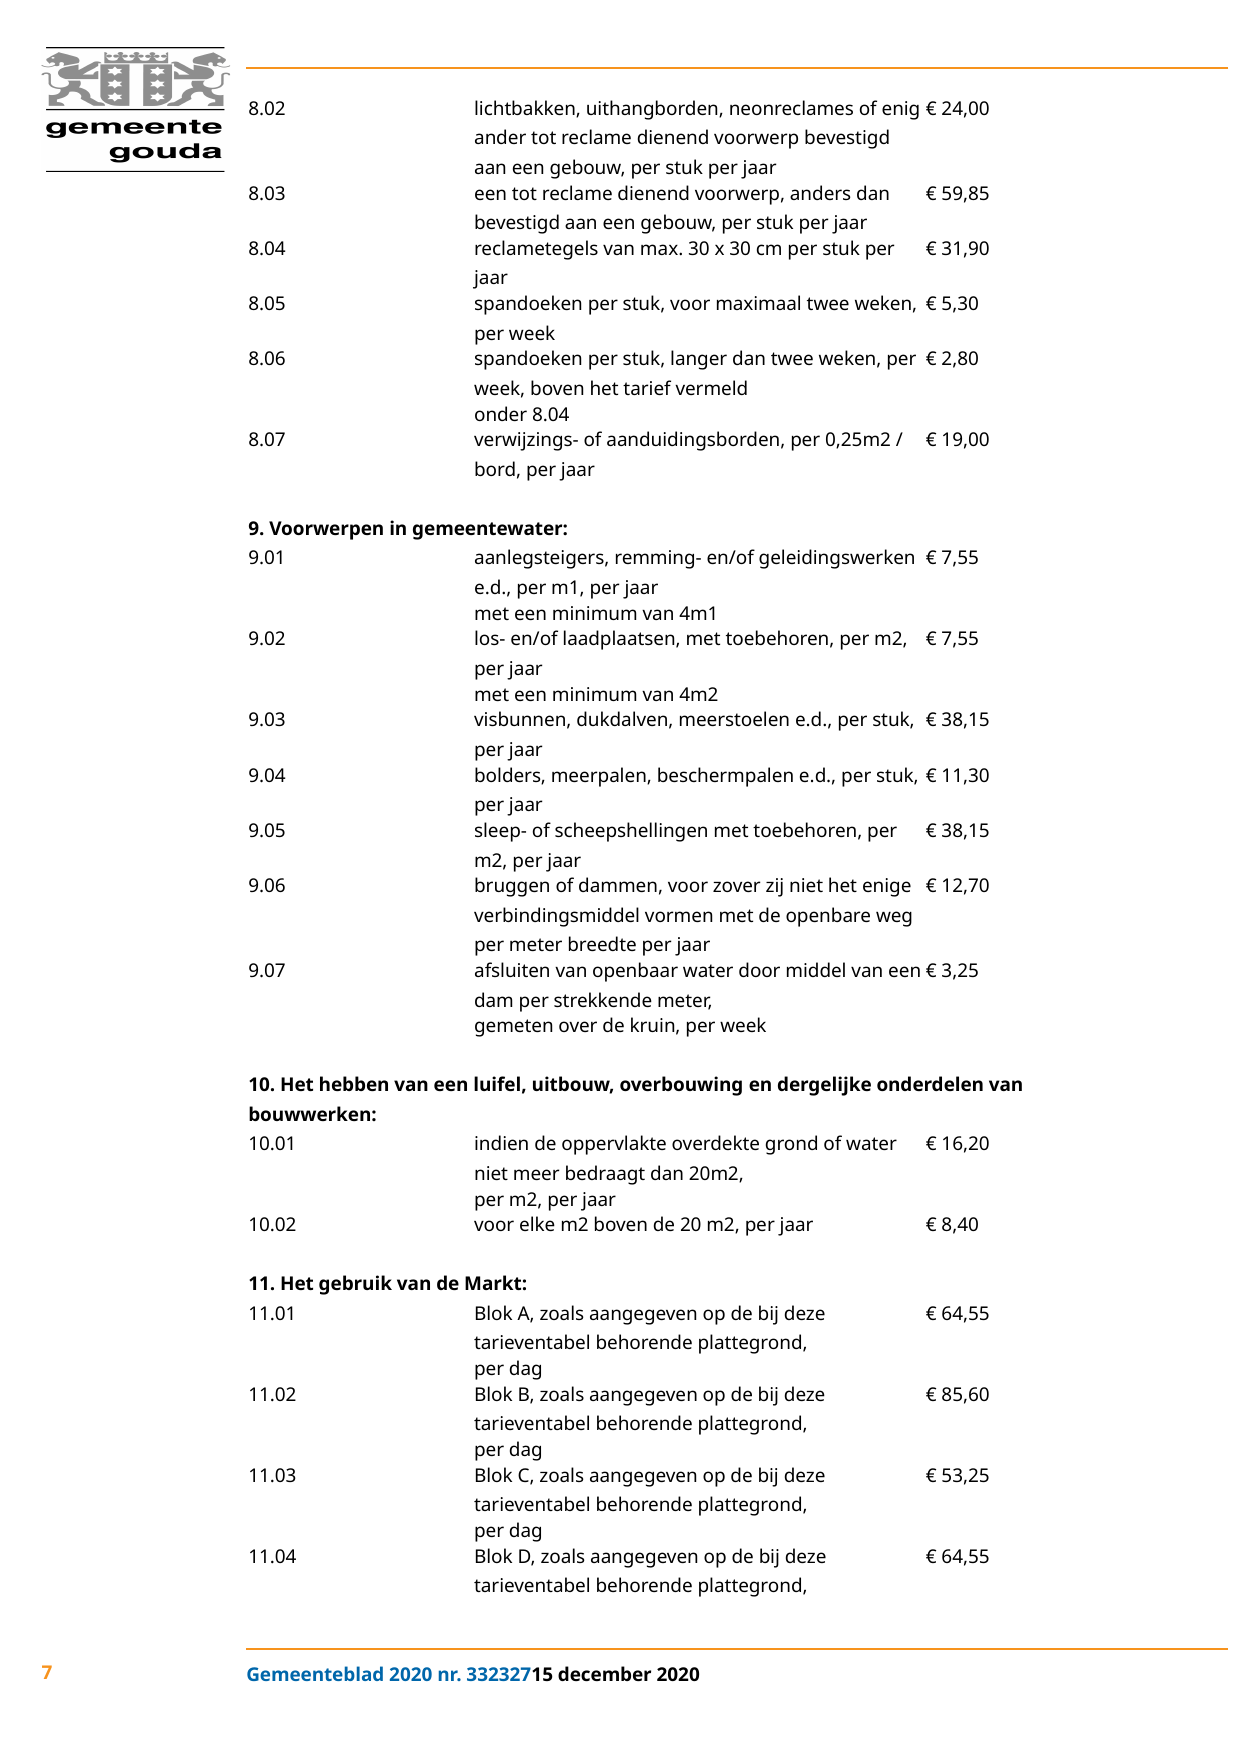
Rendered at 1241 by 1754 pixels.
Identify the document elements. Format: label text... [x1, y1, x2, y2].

table_cell € 2,80 [926, 346, 1152, 427]
table_cell 10.02 [248, 1212, 474, 1237]
table_header indien de oppervlakte overdekte grond of water niet meer bedraagt dan 20m2, [474, 1131, 926, 1186]
table_header aanlegsteigers, remming- en/of geleidingswerken e.d., per m1, per jaar [474, 545, 926, 600]
table_cell [248, 1186, 474, 1212]
table_cell € 38,15 [926, 817, 1152, 872]
table_cell € 31,90 [926, 235, 1152, 290]
table_cell 9.04 [248, 762, 474, 817]
table_cell 8.02 [248, 95, 474, 180]
table_cell 11.02 [248, 1381, 474, 1436]
table_cell met een minimum van 4m2 [474, 681, 926, 707]
table_cell lichtbakken, uithangborden, neonreclames of enig ander tot reclame dienend voorwerp bevestigd aan een gebouw, per stuk per jaar [474, 95, 926, 180]
text 11. Het gebruik van de Markt: [248, 1270, 1152, 1296]
table_header 9.01 [248, 545, 474, 600]
table_cell € 53,25 [926, 1462, 1152, 1543]
table_cell 11.04 [248, 1543, 474, 1598]
table_cell € 11,30 [926, 762, 1152, 817]
table_cell bruggen of dammen, voor zover zij niet het enige verbindingsmiddel vormen met de openbare weg per meter breedte per jaar [474, 873, 926, 957]
table_cell € 19,00 [926, 427, 1152, 482]
table_cell € 8,40 [926, 1212, 1152, 1237]
table_cell spandoeken per stuk, langer dan twee weken, per week, boven het tarief vermeld [474, 346, 926, 401]
table_cell 9.03 [248, 707, 474, 762]
text 9. Voorwerpen in gemeentewater: [248, 515, 1152, 541]
table_cell Blok B, zoals aangegeven op de bij deze tarieventabel behorende plattegrond, [474, 1381, 926, 1436]
table_cell 9.06 [248, 873, 474, 957]
table_cell reclametegels van max. 30 x 30 cm per stuk per jaar [474, 235, 926, 290]
table_cell € 85,60 [926, 1381, 1152, 1462]
table_cell 9.05 [248, 817, 474, 872]
table_cell € 38,15 [926, 707, 1152, 762]
table_cell [248, 1013, 474, 1038]
table_cell afsluiten van openbaar water door middel van een dam per strekkende meter, [474, 958, 926, 1013]
table_cell 9.07 [248, 958, 474, 1013]
table_cell een tot reclame dienend voorwerp, anders dan bevestigd aan een gebouw, per stuk per jaar [474, 180, 926, 235]
table_cell per dag [474, 1436, 926, 1462]
table_header € 64,55 [926, 1300, 1152, 1381]
table_cell 11.03 [248, 1462, 474, 1517]
table_header € 7,55 [926, 545, 1152, 626]
table_cell [248, 1355, 474, 1381]
table_header Blok A, zoals aangegeven op de bij deze tarieventabel behorende plattegrond, [474, 1300, 926, 1355]
text 10. Het hebben van een luifel, uitbouw, overbouwing en dergelijke onderdelen van bouwwerken: [248, 1071, 1152, 1127]
table_cell [248, 401, 474, 427]
table_cell Blok C, zoals aangegeven op de bij deze tarieventabel behorende plattegrond, [474, 1462, 926, 1517]
table_header 11.01 [248, 1300, 474, 1355]
table_cell € 64,55 [926, 1543, 1152, 1598]
table_cell visbunnen, dukdalven, meerstoelen e.d., per stuk, per jaar [474, 707, 926, 762]
table_cell 8.05 [248, 290, 474, 346]
table_cell € 5,30 [926, 290, 1152, 346]
table_cell € 12,70 [926, 873, 1152, 957]
table_cell [248, 681, 474, 707]
table_cell met een minimum van 4m1 [474, 600, 926, 626]
table_cell € 3,25 [926, 958, 1152, 1038]
table_cell 8.04 [248, 235, 474, 290]
table_cell 8.03 [248, 180, 474, 235]
table_cell per dag [474, 1517, 926, 1543]
table_cell gemeten over de kruin, per week [474, 1013, 926, 1038]
table_cell onder 8.04 [474, 401, 926, 427]
table_cell sleep- of scheepshellingen met toebehoren, per m2, per jaar [474, 817, 926, 872]
table_cell 8.07 [248, 427, 474, 482]
table_cell Blok D, zoals aangegeven op de bij deze tarieventabel behorende plattegrond, [474, 1543, 926, 1598]
table_cell € 59,85 [926, 180, 1152, 235]
table_cell bolders, meerpalen, beschermpalen e.d., per stuk, per jaar [474, 762, 926, 817]
table_cell [248, 1436, 474, 1462]
table_cell verwijzings- of aanduidingsborden, per 0,25m2 / bord, per jaar [474, 427, 926, 482]
table_cell € 7,55 [926, 626, 1152, 707]
table_cell los- en/of laadplaatsen, met toebehoren, per m2, per jaar [474, 626, 926, 681]
table_cell voor elke m2 boven de 20 m2, per jaar [474, 1212, 926, 1237]
table_cell 9.02 [248, 626, 474, 681]
table_cell [248, 1517, 474, 1543]
picture [41, 47, 231, 172]
table_cell 8.06 [248, 346, 474, 401]
table_cell € 24,00 [926, 95, 1152, 180]
table_cell per m2, per jaar [474, 1186, 926, 1212]
table_cell per dag [474, 1355, 926, 1381]
table_cell [248, 600, 474, 626]
table_header 10.01 [248, 1131, 474, 1186]
table_cell spandoeken per stuk, voor maximaal twee weken, per week [474, 290, 926, 346]
table_header € 16,20 [926, 1131, 1152, 1212]
